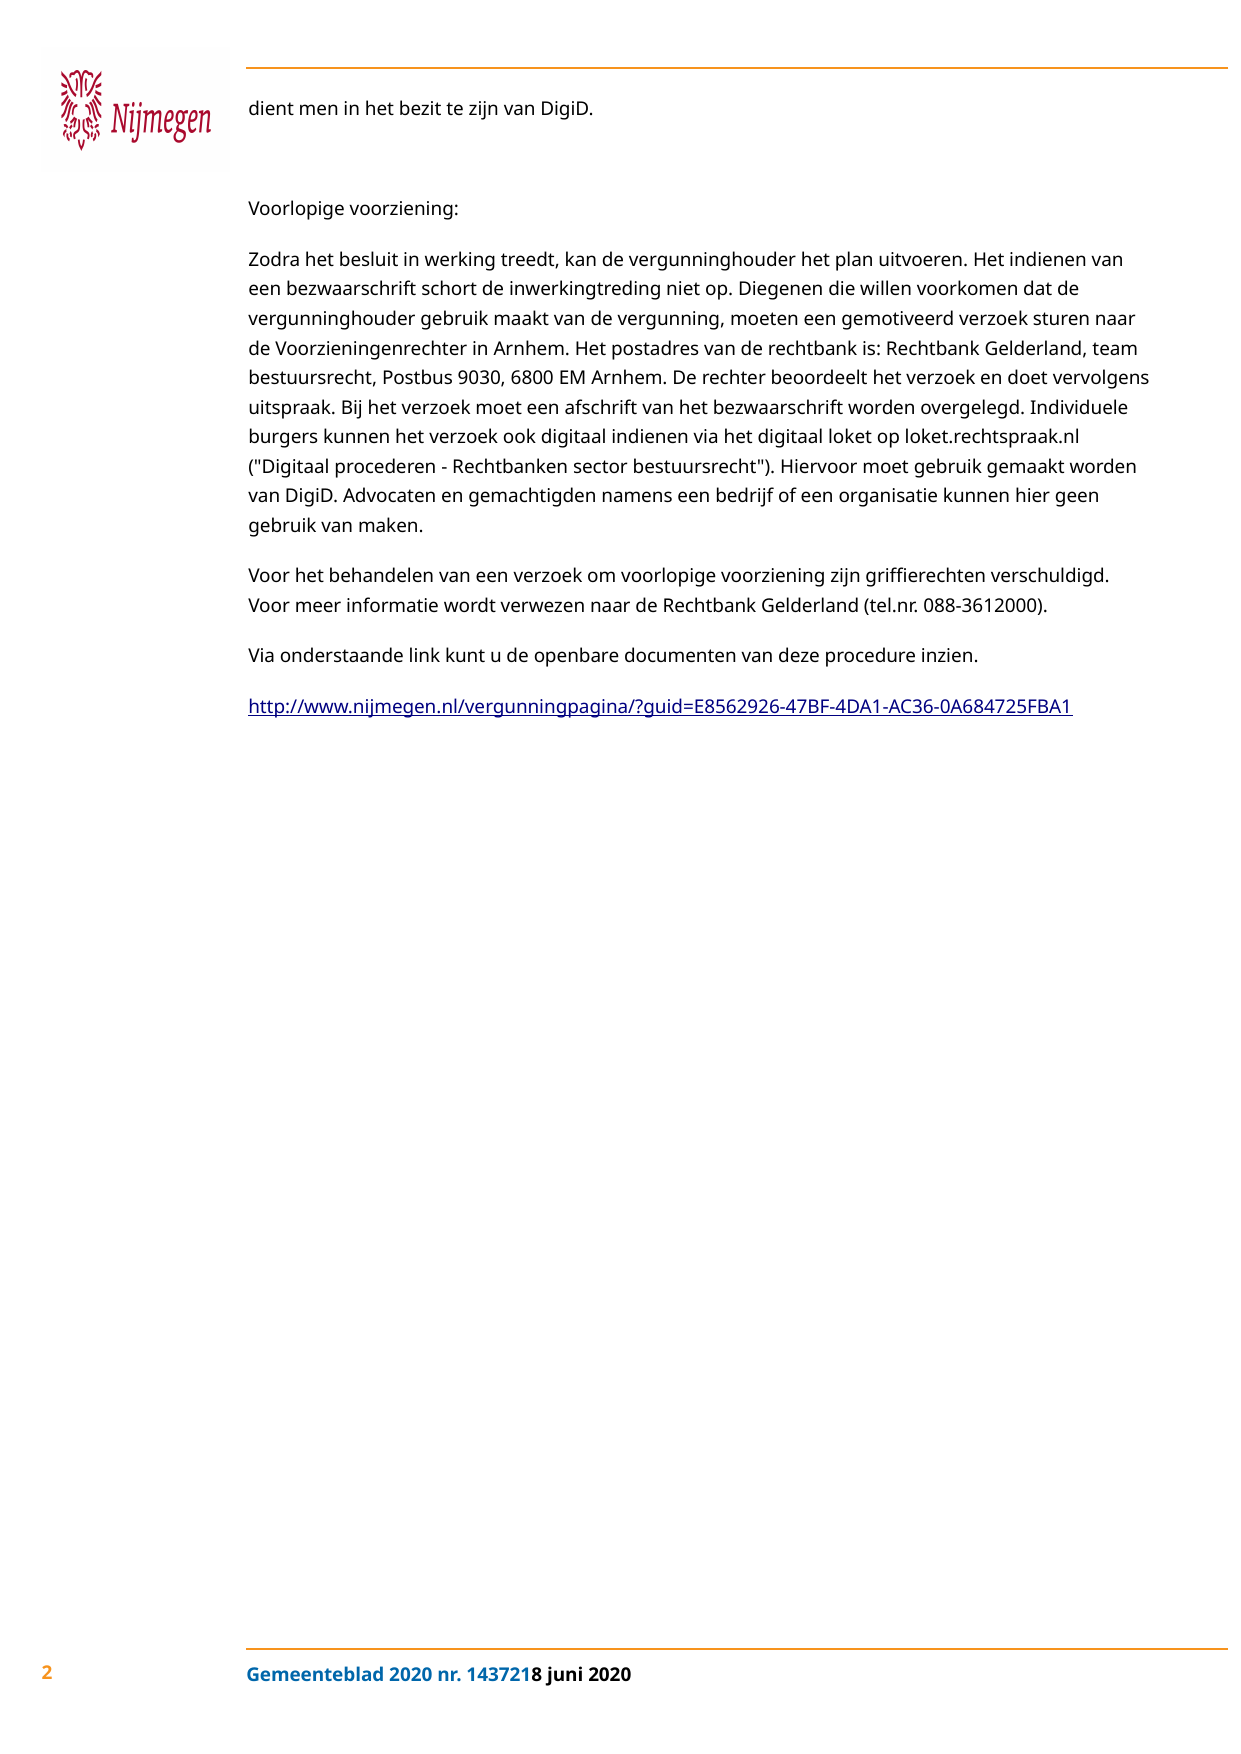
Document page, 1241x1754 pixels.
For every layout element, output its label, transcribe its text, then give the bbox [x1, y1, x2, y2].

text Zodra het besluit in werking treedt, kan de vergunninghouder het plan uitvoeren. Het indienen van een bezwaarschrift schort de inwerkingtreding niet op. Diegenen die willen voorkomen dat de vergunninghouder gebruik maakt van de vergunning, moeten een gemotiveerd verzoek sturen naar de Voorzieningenrechter in Arnhem. Het postadres van de rechtbank is: Rechtbank Gelderland, team bestuursrecht, Postbus 9030, 6800 EM Arnhem. De rechter beoordeelt het verzoek en doet vervolgens uitspraak. Bij het verzoek moet een afschrift van het bezwaarschrift worden overgelegd. Individuele burgers kunnen het verzoek ook digitaal indienen via het digitaal loket op loket.rechtspraak.nl ("Digitaal procederen - Rechtbanken sector bestuursrecht"). Hiervoor moet gebruik gemaakt worden van DigiD. Advocaten en gemachtigden namens een bedrijf of een organisatie kunnen hier geen gebruik van maken. [248, 246, 1152, 538]
text Via onderstaande link kunt u de openbare documenten van deze procedure inzien. [248, 643, 1152, 668]
picture [41, 47, 231, 172]
text dient men in het bezit te zijn van DigiD. [248, 95, 1152, 121]
text Voorlopige voorziening: [248, 196, 1152, 221]
text http://www.nijmegen.nl/vergunningpagina/?guid=E8562926-47BF-4DA1-AC36-0A684725FBA1 [248, 693, 1152, 719]
text Voor het behandelen van een verzoek om voorlopige voorziening zijn griffierechten verschuldigd. Voor meer informatie wordt verwezen naar de Rechtbank Gelderland (tel.nr. 088-3612000). [248, 563, 1152, 618]
